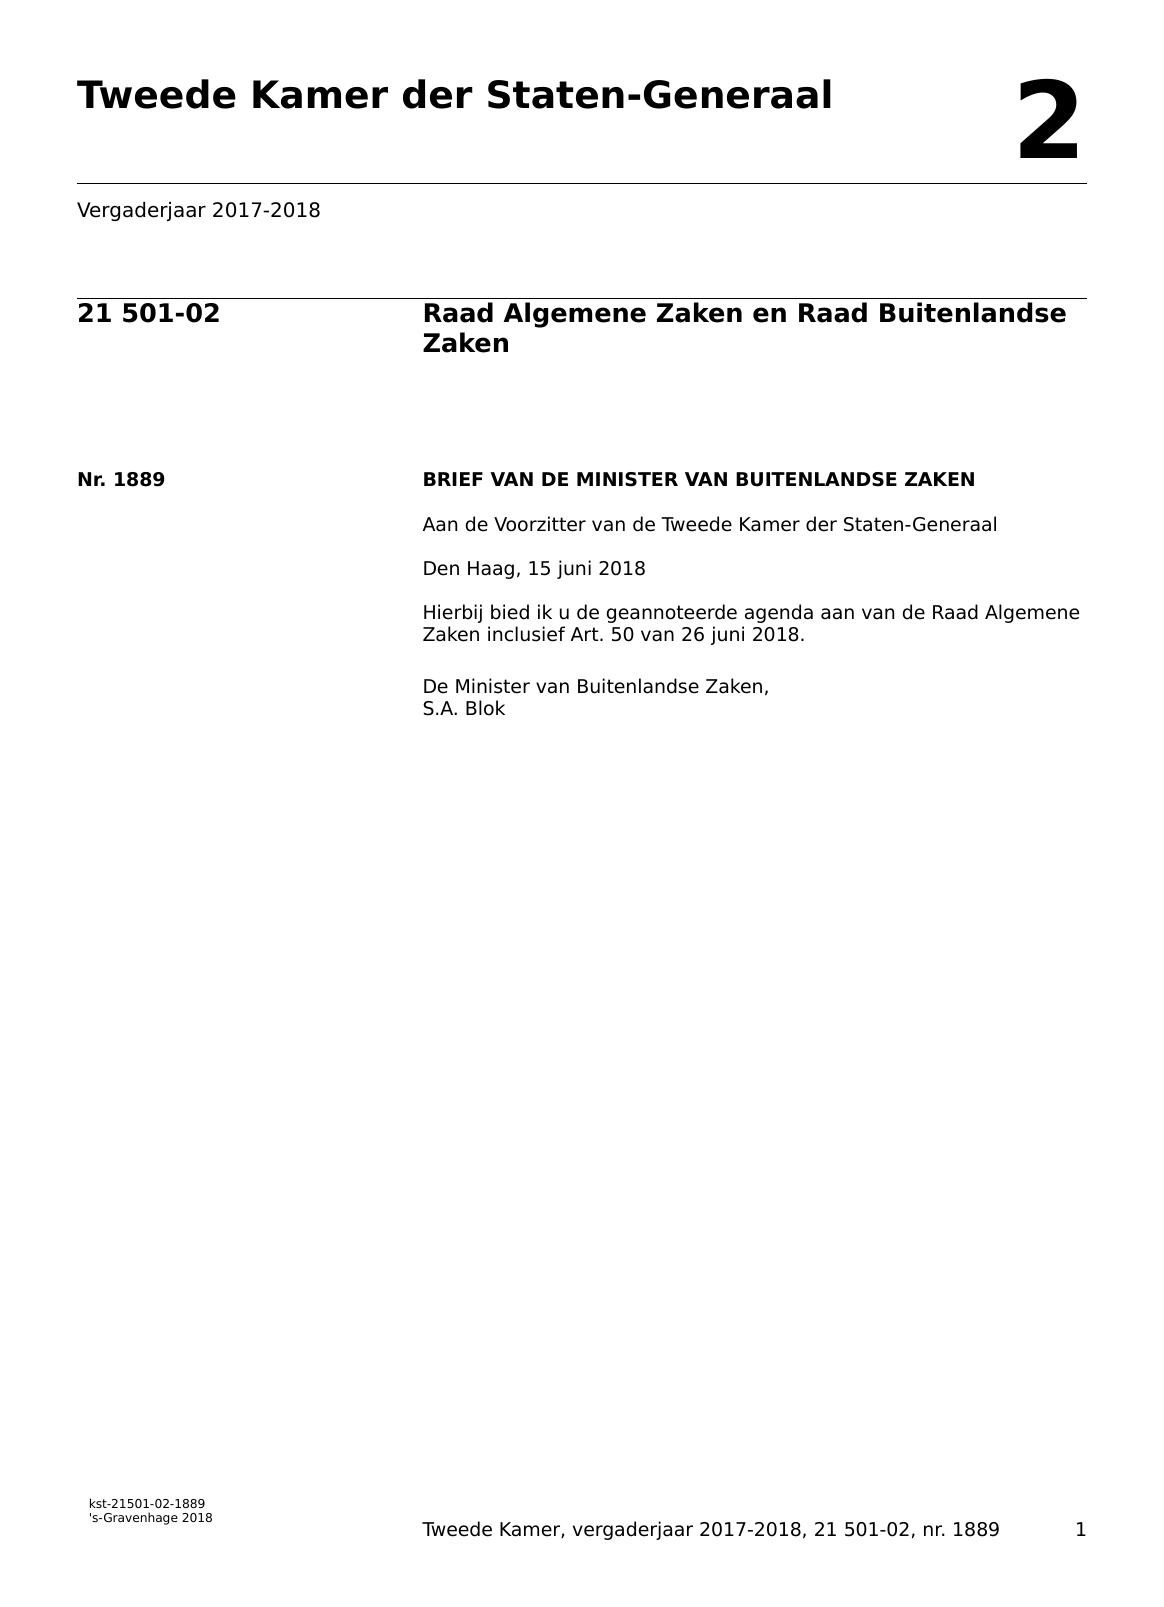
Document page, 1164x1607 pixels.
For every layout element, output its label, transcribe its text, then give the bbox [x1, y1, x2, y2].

text De Minister van Buitenlandse Zaken, S.A. Blok [422, 676, 1087, 720]
text Den Haag, 15 juni 2018 [422, 558, 1087, 580]
subtitle Nr. 1889 BRIEF VAN DE MINISTER VAN BUITENLANDSE ZAKEN [77, 469, 1087, 491]
text Hierbij bied ik u de geannoteerde agenda aan van de Raad Algemene Zaken inclusief Art. 50 van 26 juni 2018. [422, 602, 1087, 646]
subtitle 21 501-02 Raad Algemene Zaken en Raad Buitenlandse Zaken [77, 299, 1087, 358]
text Aan de Voorzitter van de Tweede Kamer der Staten-Generaal [422, 513, 1087, 536]
text 's-Gravenhage 2018 [88, 1511, 323, 1525]
table_header Tweede Kamer der Staten-Generaal [77, 59, 886, 183]
table_header 2 [886, 59, 1087, 183]
table_cell Vergaderjaar 2017-2018 [77, 184, 1087, 298]
text kst-21501-02-1889 [88, 1497, 323, 1511]
